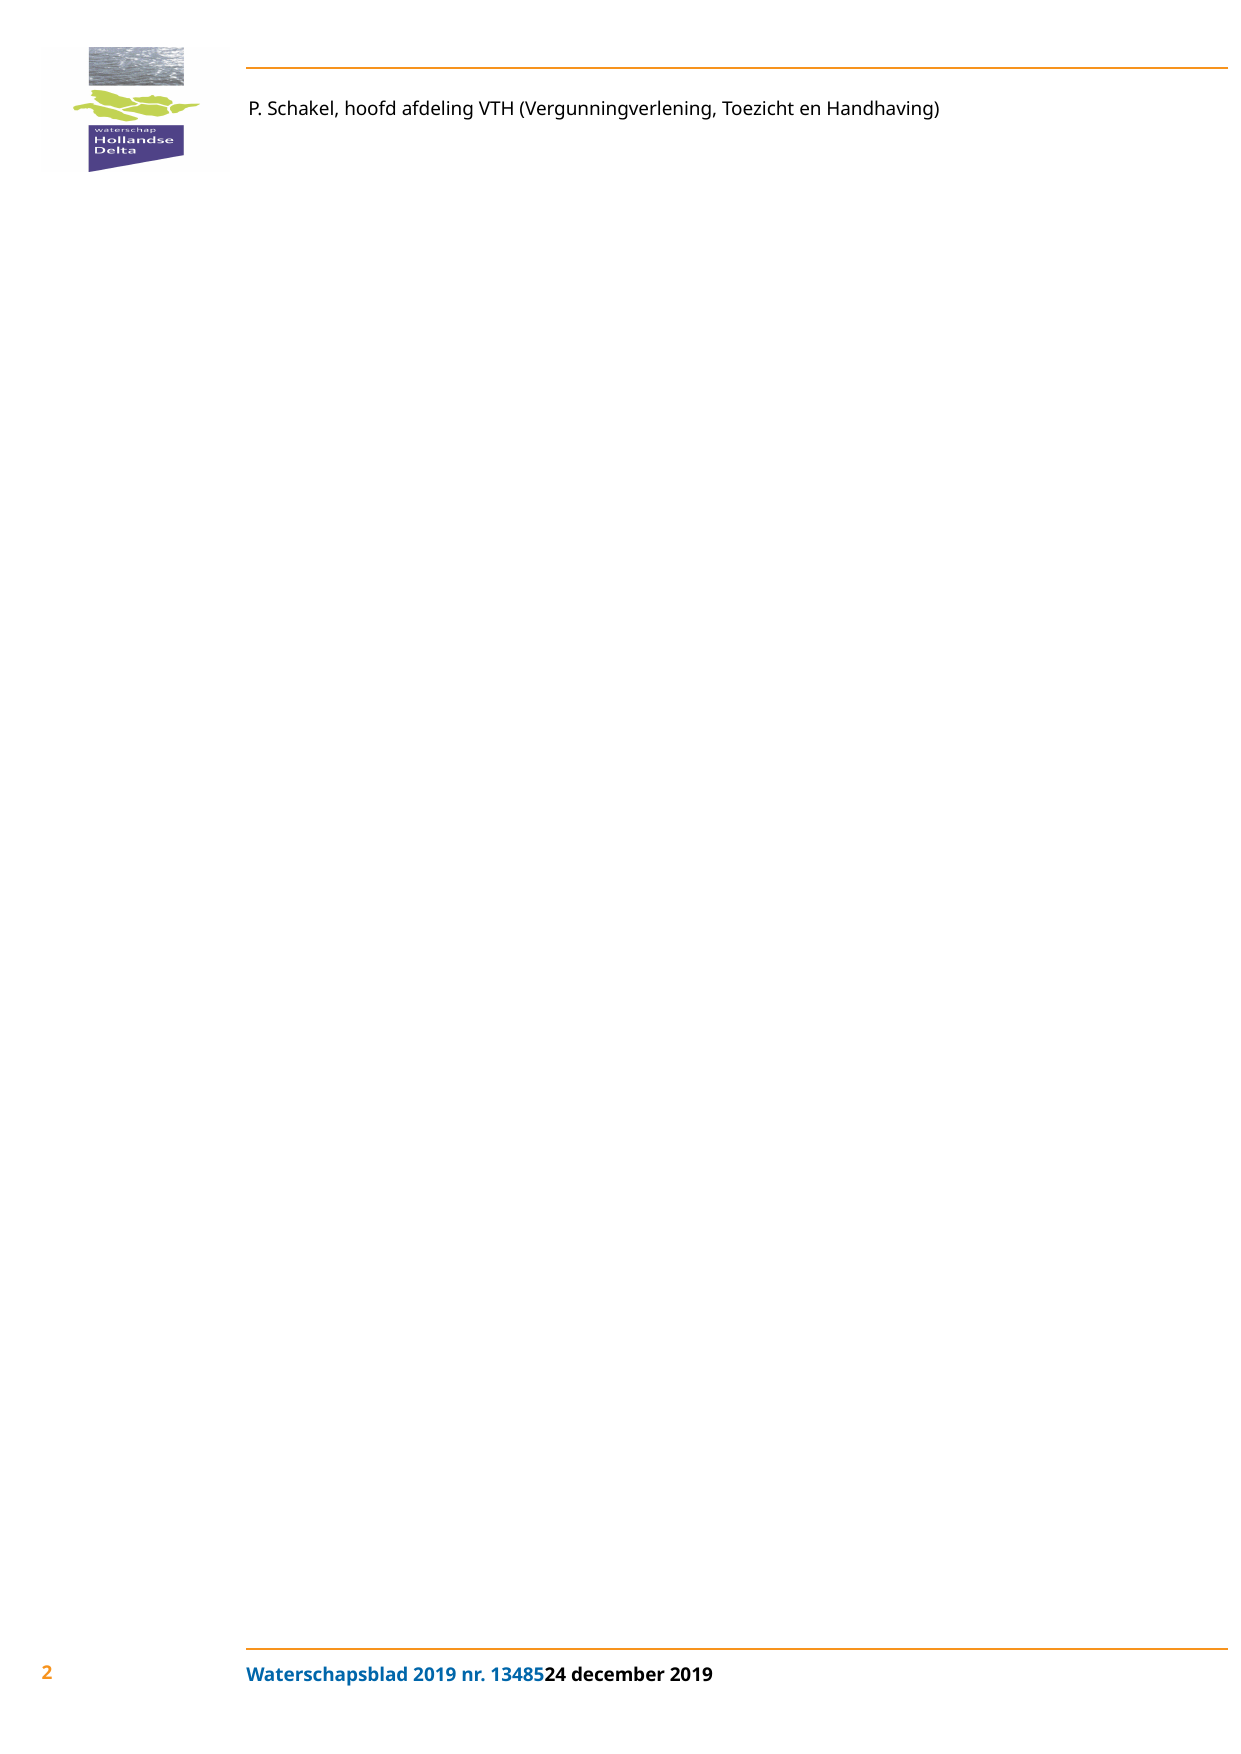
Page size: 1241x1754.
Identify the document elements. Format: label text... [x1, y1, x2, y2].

text P. Schakel, hoofd afdeling VTH (Vergunningverlening, Toezicht en Handhaving) [248, 95, 1152, 121]
picture [41, 47, 231, 172]
